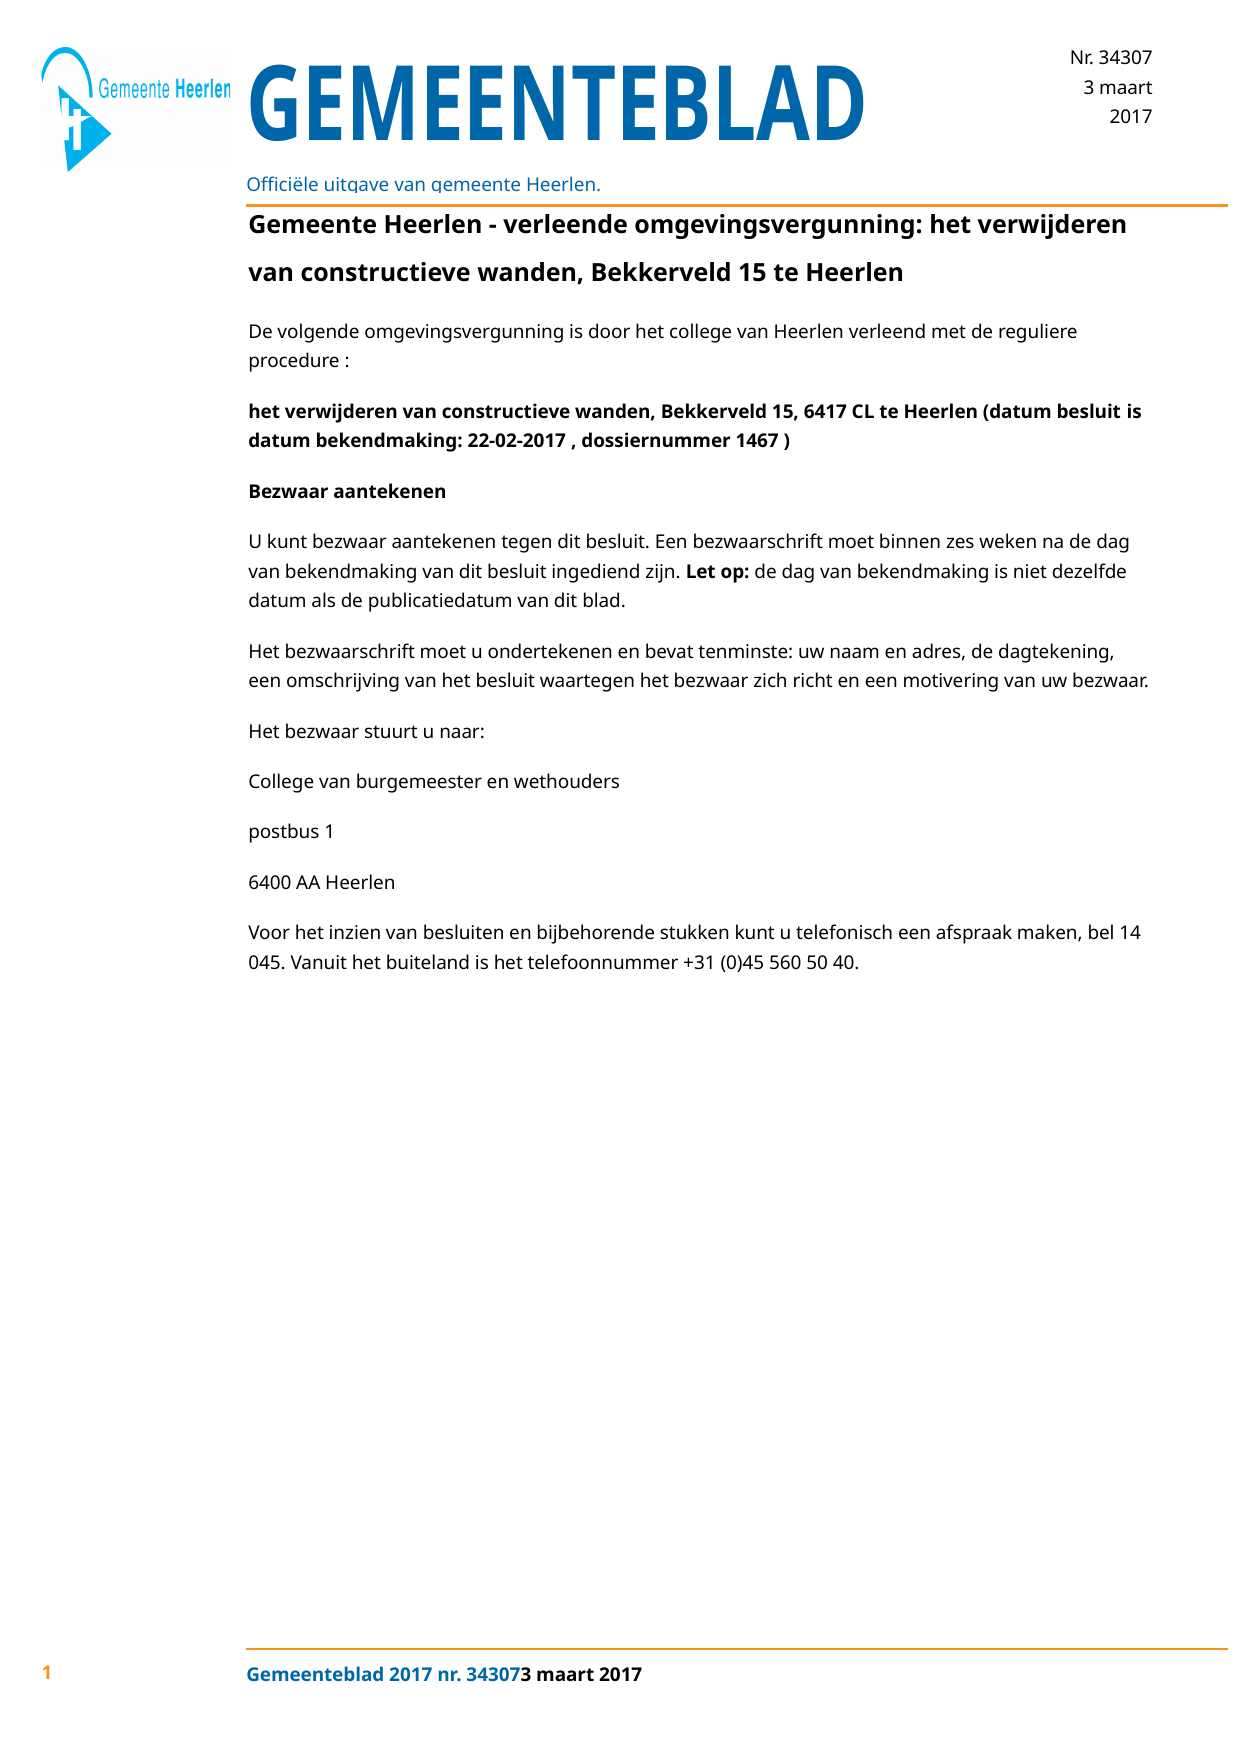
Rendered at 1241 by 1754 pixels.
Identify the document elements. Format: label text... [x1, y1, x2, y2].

text De volgende omgevingsvergunning is door het college van Heerlen verleend met de reguliere procedure : [248, 318, 1152, 373]
text het verwijderen van constructieve wanden, Bekkerveld 15, 6417 CL te Heerlen (datum besluit is datum bekendmaking: 22-02-2017 , dossiernummer 1467 ) [248, 398, 1152, 453]
picture [41, 47, 231, 172]
text Het bezwaarschrift moet u ondertekenen en bevat tenminste: uw naam en adres, de dagtekening, een omschrijving van het besluit waartegen het bezwaar zich richt en een motivering van uw bezwaar. [248, 638, 1152, 693]
text Voor het inzien van besluiten en bijbehorende stukken kunt u telefonisch een afspraak maken, bel 14 045. Vanuit het buiteland is het telefoonnummer +31 (0)45 560 50 40. [248, 919, 1152, 975]
text Bezwaar aantekenen [248, 478, 1152, 504]
text Gemeente Heerlen - verleende omgevingsvergunning: het verwijderen van constructieve wanden, Bekkerveld 15 te Heerlen [248, 207, 1152, 288]
text postbus 1 [248, 819, 1152, 844]
text 6400 AA Heerlen [248, 869, 1152, 895]
text Het bezwaar stuurt u naar: [248, 718, 1152, 744]
picture [41, 47, 58, 70]
text College van burgemeester en wethouders [248, 768, 1152, 794]
text U kunt bezwaar aantekenen tegen dit besluit. Een bezwaarschrift moet binnen zes weken na de dag van bekendmaking van dit besluit ingediend zijn. Let op: de dag van bekendmaking is niet dezelfde datum als de publicatiedatum van dit blad. [248, 528, 1152, 613]
